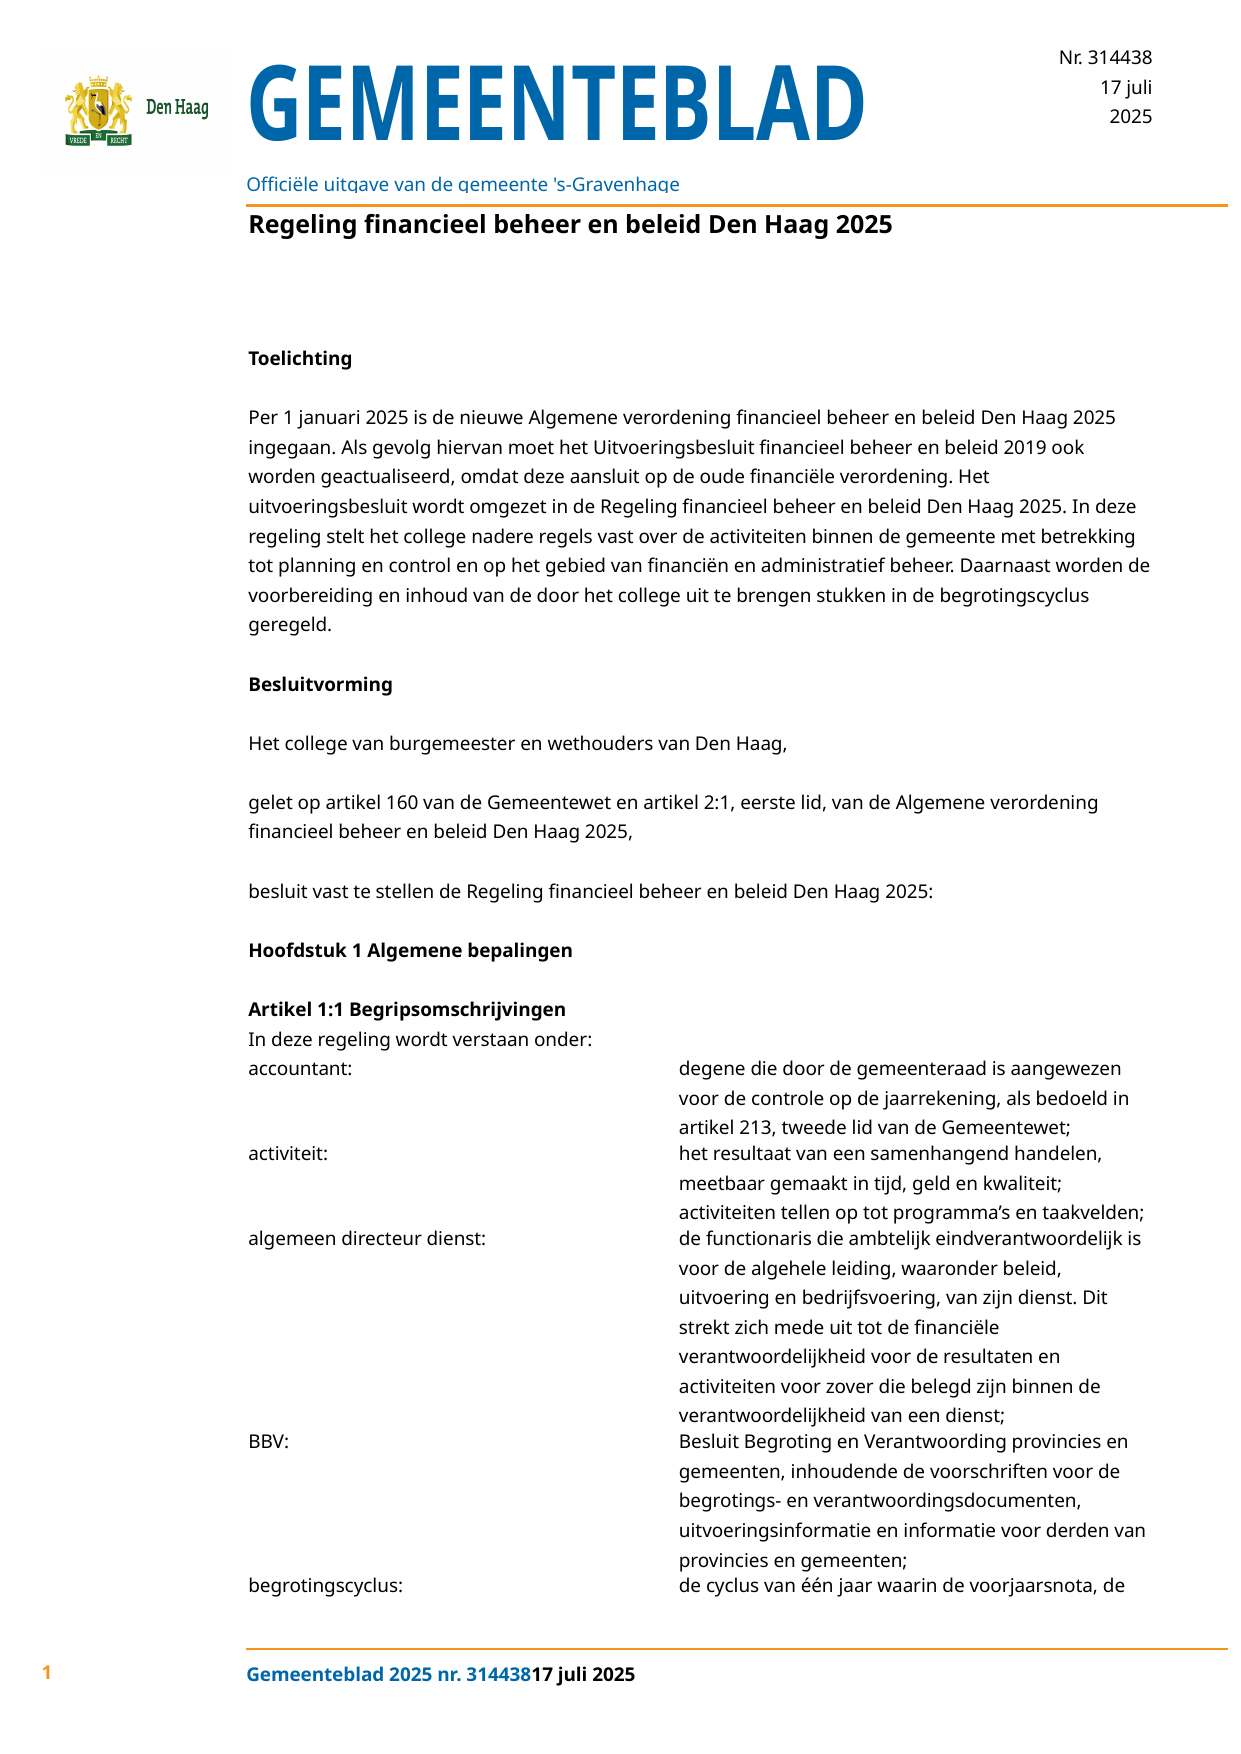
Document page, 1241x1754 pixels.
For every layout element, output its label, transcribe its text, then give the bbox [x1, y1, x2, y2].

table_cell algemeen directeur dienst: [248, 1225, 679, 1428]
text Per 1 januari 2025 is de nieuwe Algemene verordening financieel beheer en beleid Den Haag 2025 ingegaan. Als gevolg hiervan moet het Uitvoeringsbesluit financieel beheer en beleid 2019 ook worden geactualiseerd, omdat deze aansluit op de oude financiële verordening. Het uitvoeringsbesluit wordt omgezet in de Regeling financieel beheer en beleid Den Haag 2025. In deze regeling stelt het college nadere regels vast over de activiteiten binnen de gemeente met betrekking tot planning en control en op het gebied van financiën en administratief beheer. Daarnaast worden de voorbereiding en inhoud van de door het college uit te brengen stukken in de begrotingscyclus geregeld. [248, 404, 1152, 637]
table_cell activiteit: [248, 1140, 679, 1225]
picture [41, 47, 231, 172]
table_cell begrotingscyclus: [248, 1573, 679, 1598]
text Besluitvorming [248, 671, 1152, 696]
table_cell Besluit Begroting en Verantwoording provincies en gemeenten, inhoudende de voorschriften voor de begrotings- en verantwoordingsdocumenten, uitvoeringsinformatie en informatie voor derden van provincies en gemeenten; [679, 1429, 1152, 1572]
text besluit vast te stellen de Regeling financieel beheer en beleid Den Haag 2025: [248, 878, 1152, 903]
table_cell de cyclus van één jaar waarin de voorjaarsnota, de [679, 1573, 1152, 1598]
text Het college van burgemeester en wethouders van Den Haag, [248, 730, 1152, 756]
text Hoofdstuk 1 Algemene bepalingen [248, 937, 1152, 963]
table_cell de functionaris die ambtelijk eindverantwoordelijk is voor de algehele leiding, waaronder beleid, uitvoering en bedrijfsvoering, van zijn dienst. Dit strekt zich mede uit tot de financiële verantwoordelijkheid voor de resultaten en activiteiten voor zover die belegd zijn binnen de verantwoordelijkheid van een dienst; [679, 1225, 1152, 1428]
table_cell BBV: [248, 1429, 679, 1572]
text Regeling financieel beheer en beleid Den Haag 2025 [248, 207, 1152, 241]
table_header degene die door de gemeenteraad is aangewezen voor de controle op de jaarrekening, als bedoeld in artikel 213, tweede lid van de Gemeentewet; [679, 1055, 1152, 1140]
table_header accountant: [248, 1055, 679, 1140]
text In deze regeling wordt verstaan onder: [248, 1026, 1152, 1051]
table_cell het resultaat van een samenhangend handelen, meetbaar gemaakt in tijd, geld en kwaliteit; activiteiten tellen op tot programma’s en taakvelden; [679, 1140, 1152, 1225]
text Artikel 1:1 Begripsomschrijvingen [248, 996, 1152, 1022]
text gelet op artikel 160 van de Gemeentewet en artikel 2:1, eerste lid, van de Algemene verordening financieel beheer en beleid Den Haag 2025, [248, 789, 1152, 844]
text Toelichting [248, 345, 1152, 371]
